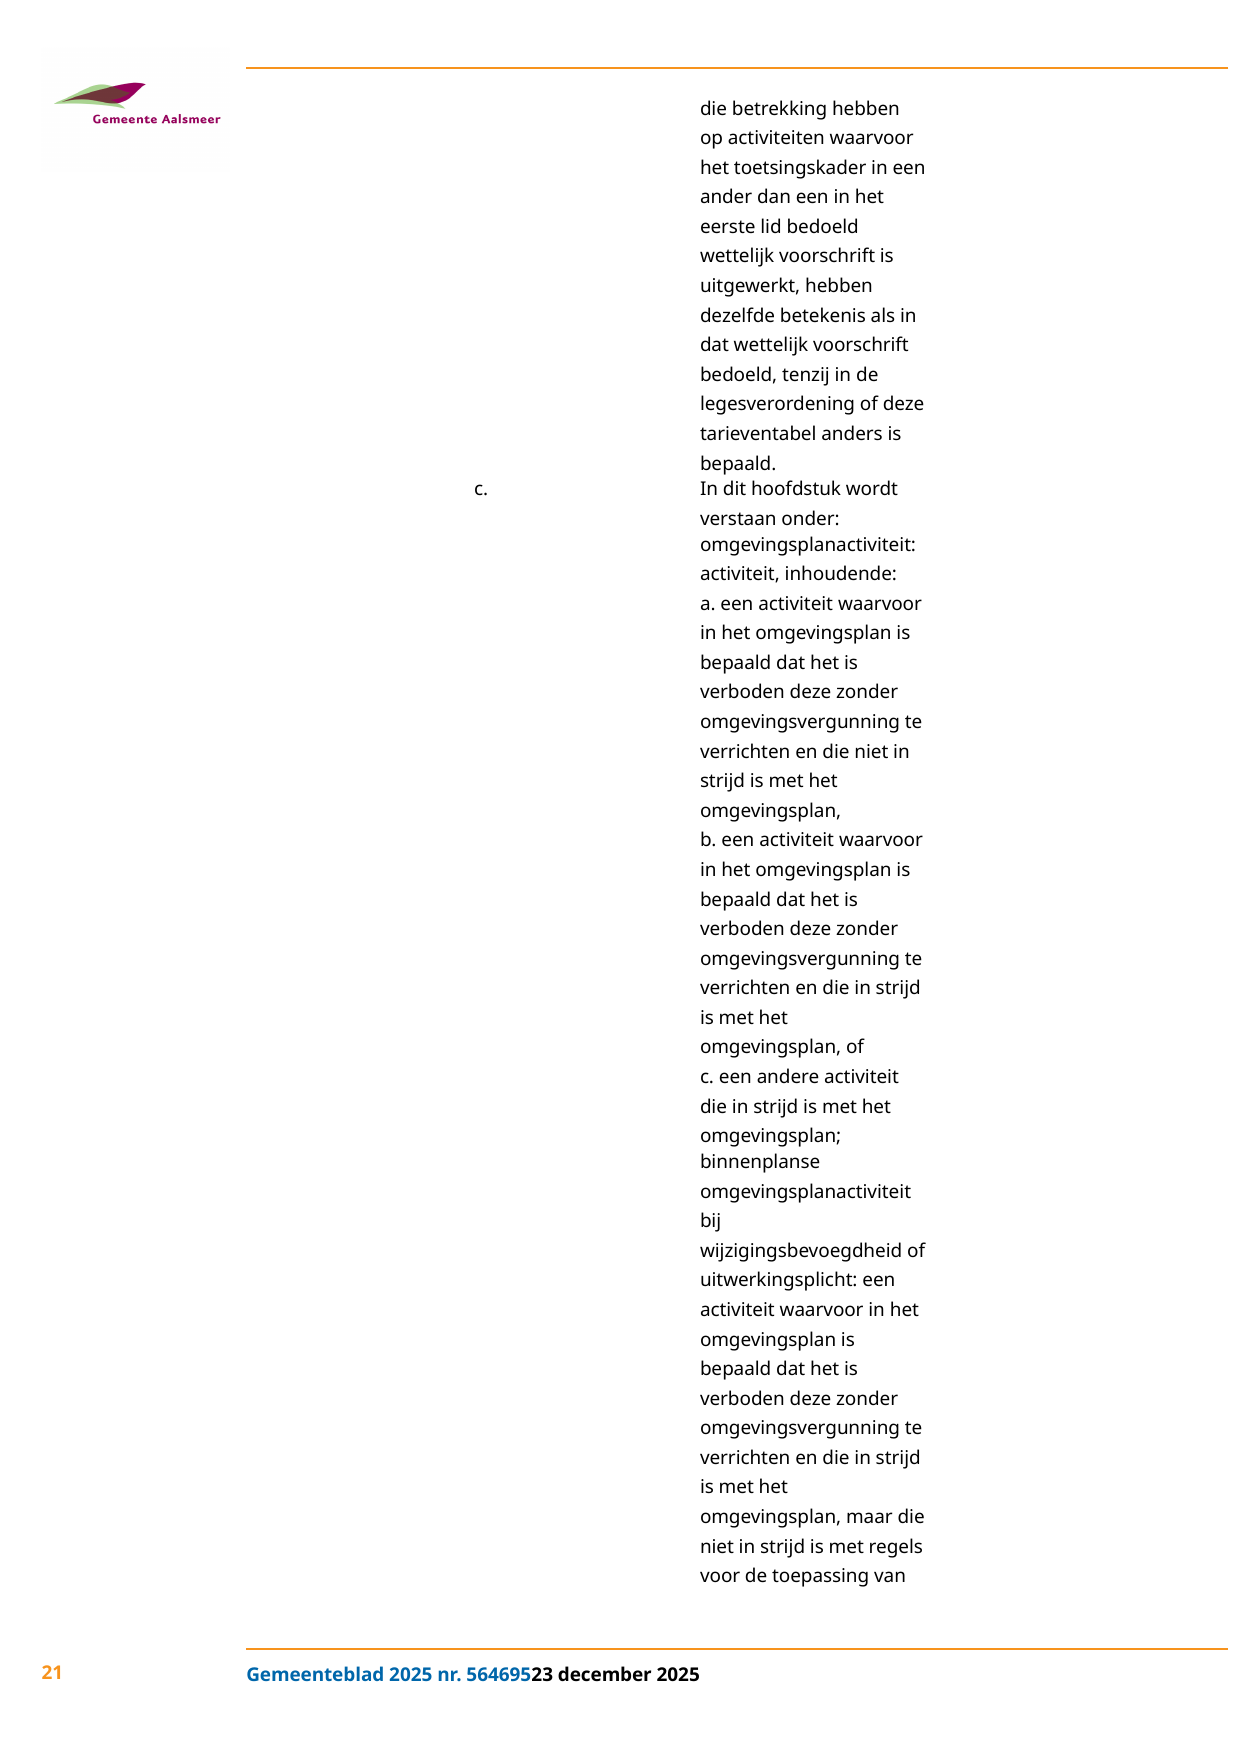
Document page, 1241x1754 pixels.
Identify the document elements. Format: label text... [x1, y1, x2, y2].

table_cell [248, 95, 474, 476]
table_cell die betrekking hebben op activiteiten waarvoor het toetsingskader in een ander dan een in het eerste lid bedoeld wettelijk voorschrift is uitgewerkt, hebben dezelfde betekenis als in dat wettelijk voorschrift bedoeld, tenzij in de legesverordening of deze tarieventabel anders is bepaald. [700, 95, 926, 476]
table_cell c. [474, 476, 700, 531]
table_cell [248, 1148, 474, 1588]
table_cell [474, 95, 700, 476]
table_cell [926, 95, 1152, 476]
table_cell [474, 1148, 700, 1588]
table_cell [474, 531, 700, 1148]
picture [41, 47, 231, 172]
table_cell binnenplanse omgevingsplanactiviteit bij wijzigingsbevoegdheid of uitwerkingsplicht: een activiteit waarvoor in het omgevingsplan is bepaald dat het is verboden deze zonder omgevingsvergunning te verrichten en die in strijd is met het omgevingsplan, maar die niet in strijd is met regels voor de toepassing van [700, 1148, 926, 1588]
table_cell [926, 476, 1152, 531]
table_cell [926, 531, 1152, 1148]
table_cell omgevingsplanactiviteit: activiteit, inhoudende: a. een activiteit waarvoor in het omgevingsplan is bepaald dat het is verboden deze zonder omgevingsvergunning te verrichten en die niet in strijd is met het omgevingsplan, b. een activiteit waarvoor in het omgevingsplan is bepaald dat het is verboden deze zonder omgevingsvergunning te verrichten en die in strijd is met het omgevingsplan, of c. een andere activiteit die in strijd is met het omgevingsplan; [700, 531, 926, 1148]
table_cell [248, 531, 474, 1148]
table_cell [248, 476, 474, 531]
table_cell In dit hoofdstuk wordt verstaan onder: [700, 476, 926, 531]
table_cell [926, 1148, 1152, 1588]
